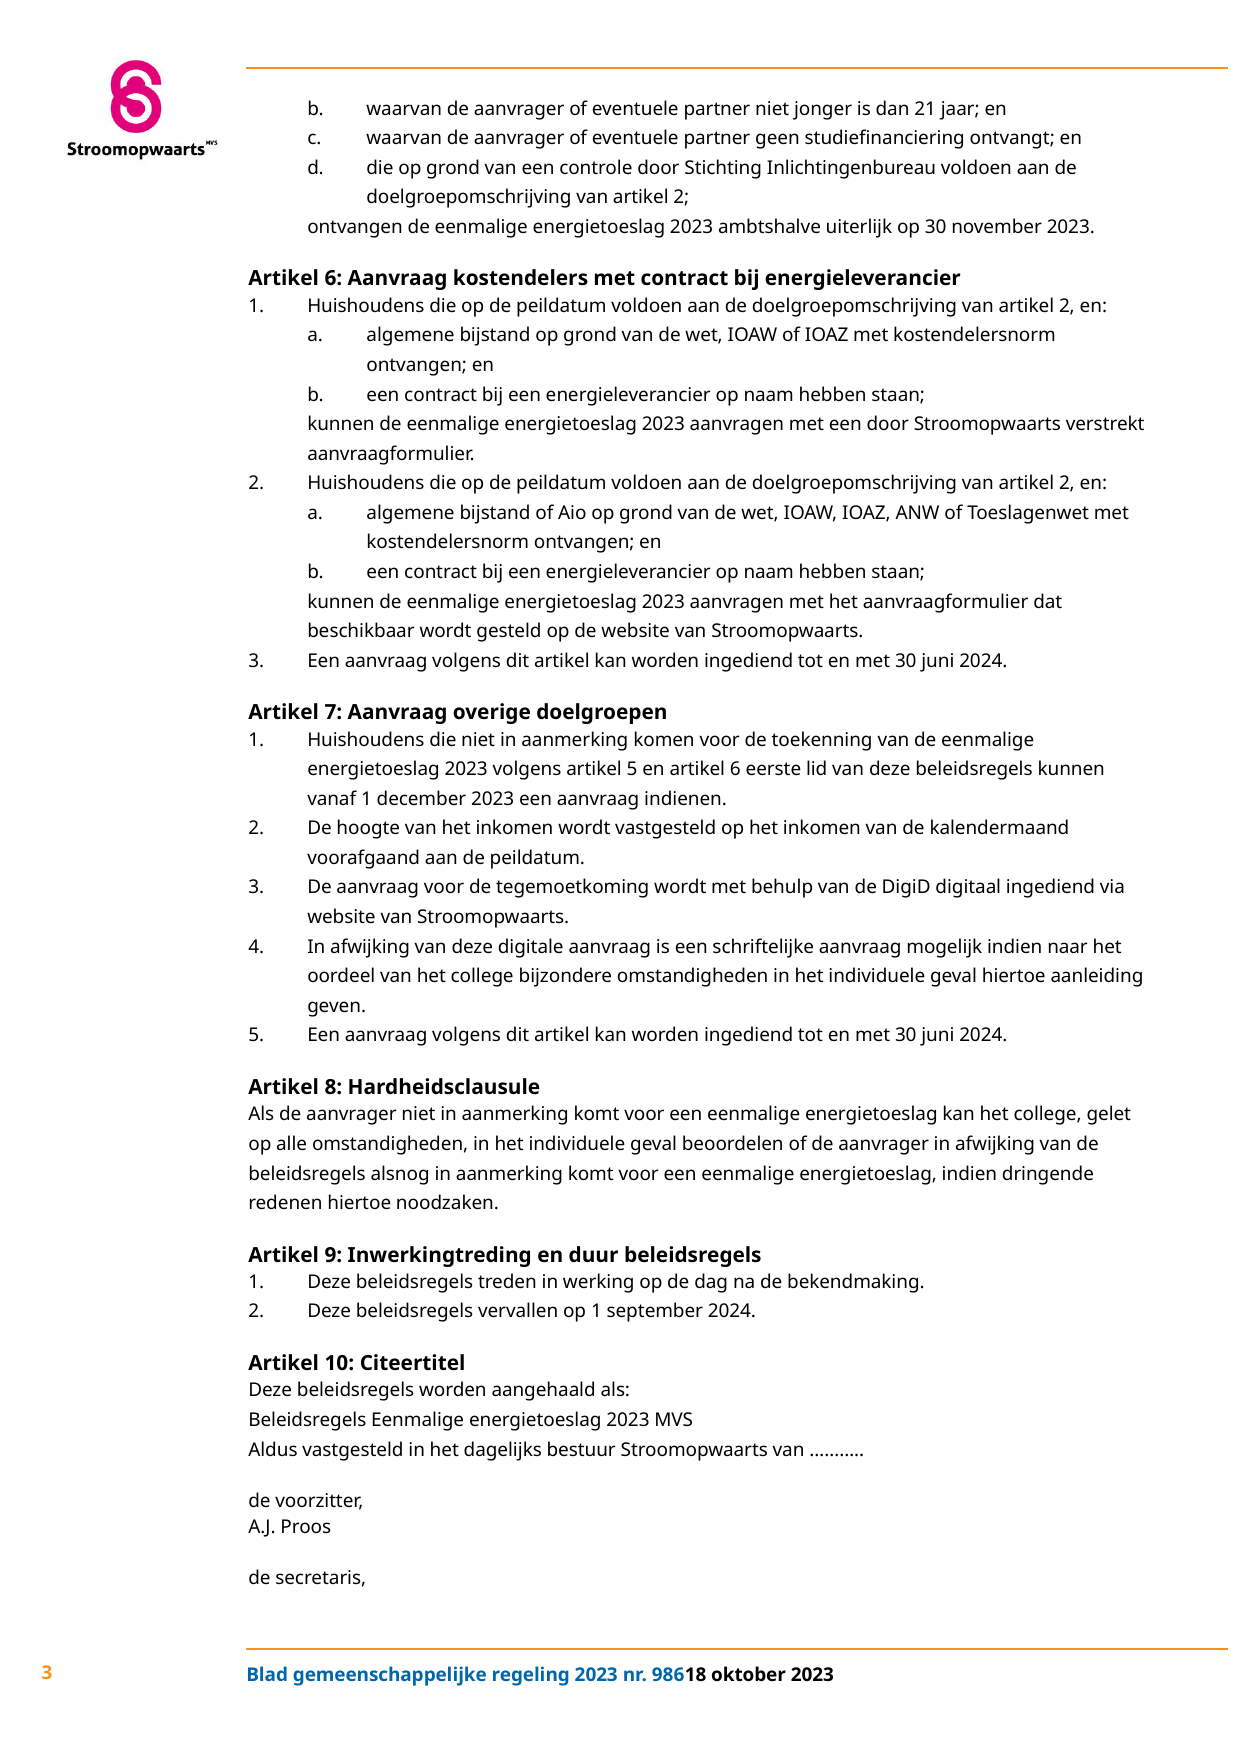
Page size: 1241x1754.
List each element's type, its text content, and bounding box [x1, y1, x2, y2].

picture [41, 47, 231, 172]
list Een aanvraag volgens dit artikel kan worden ingediend tot en met 30 juni 2024. [248, 1022, 1152, 1047]
list Huishoudens die op de peildatum voldoen aan de doelgroepomschrijving van artikel 2, en: [248, 292, 1152, 318]
list een contract bij een energieleverancier op naam hebben staan; [307, 381, 1152, 406]
list In afwijking van deze digitale aanvraag is een schriftelijke aanvraag mogelijk indien naar het oordeel van het college bijzondere omstandigheden in het individuele geval hiertoe aanleiding geven. [248, 933, 1152, 1018]
list Huishoudens die op de peildatum voldoen aan de doelgroepomschrijving van artikel 2, en: [248, 469, 1152, 495]
list Deze beleidsregels treden in werking op de dag na de bekendmaking. [248, 1268, 1152, 1294]
text Artikel 7: Aanvraag overige doelgroepen [248, 697, 1152, 726]
text Artikel 8: Hardheidsclausule [248, 1072, 1152, 1101]
list een contract bij een energieleverancier op naam hebben staan; [307, 558, 1152, 584]
list ontvangen de eenmalige energietoeslag 2023 ambtshalve uiterlijk op 30 november 2023. [248, 213, 1152, 239]
list waarvan de aanvrager of eventuele partner niet jonger is dan 21 jaar; en [307, 95, 1152, 121]
text Beleidsregels Eenmalige energietoeslag 2023 MVS [248, 1406, 1152, 1432]
list De aanvraag voor de tegemoetkoming wordt met behulp van de DigiD digitaal ingediend via website van Stroomopwaarts. [248, 874, 1152, 929]
list Deze beleidsregels vervallen op 1 september 2024. [248, 1298, 1152, 1323]
list kunnen de eenmalige energietoeslag 2023 aanvragen met een door Stroomopwaarts verstrekt aanvraagformulier. [248, 410, 1152, 466]
list Een aanvraag volgens dit artikel kan worden ingediend tot en met 30 juni 2024. [248, 647, 1152, 673]
text Artikel 9: Inwerkingtreding en duur beleidsregels [248, 1240, 1152, 1268]
text Artikel 6: Aanvraag kostendelers met contract bij energieleverancier [248, 263, 1152, 292]
text A.J. Proos [248, 1513, 1152, 1539]
list algemene bijstand op grond van de wet, IOAW of IOAZ met kostendelersnorm ontvangen; en [307, 322, 1152, 377]
list De hoogte van het inkomen wordt vastgesteld op het inkomen van de kalendermaand voorafgaand aan de peildatum. [248, 814, 1152, 870]
list waarvan de aanvrager of eventuele partner geen studiefinanciering ontvangt; en [307, 124, 1152, 150]
text Als de aanvrager niet in aanmerking komt voor een eenmalige energietoeslag kan het college, gelet op alle omstandigheden, in het individuele geval beoordelen of de aanvrager in afwijking van de beleidsregels alsnog in aanmerking komt voor een eenmalige energietoeslag, indien dringende redenen hiertoe noodzaken. [248, 1101, 1152, 1215]
text Deze beleidsregels worden aangehaald als: [248, 1377, 1152, 1402]
text Aldus vastgesteld in het dagelijks bestuur Stroomopwaarts van ……….. [248, 1436, 1152, 1461]
list kunnen de eenmalige energietoeslag 2023 aanvragen met het aanvraagformulier dat beschikbaar wordt gesteld op de website van Stroomopwaarts. [248, 588, 1152, 643]
text Artikel 10: Citeertitel [248, 1348, 1152, 1377]
list algemene bijstand of Aio op grond van de wet, IOAW, IOAZ, ANW of Toeslagenwet met kostendelersnorm ontvangen; en [307, 499, 1152, 554]
list Huishoudens die niet in aanmerking komen voor de toekenning van de eenmalige energietoeslag 2023 volgens artikel 5 en artikel 6 eerste lid van deze beleidsregels kunnen vanaf 1 december 2023 een aanvraag indienen. [248, 726, 1152, 811]
text de voorzitter, [248, 1487, 1152, 1513]
text de secretaris, [248, 1564, 1152, 1590]
list die op grond van een controle door Stichting Inlichtingenbureau voldoen aan de doelgroepomschrijving van artikel 2; [307, 154, 1152, 209]
